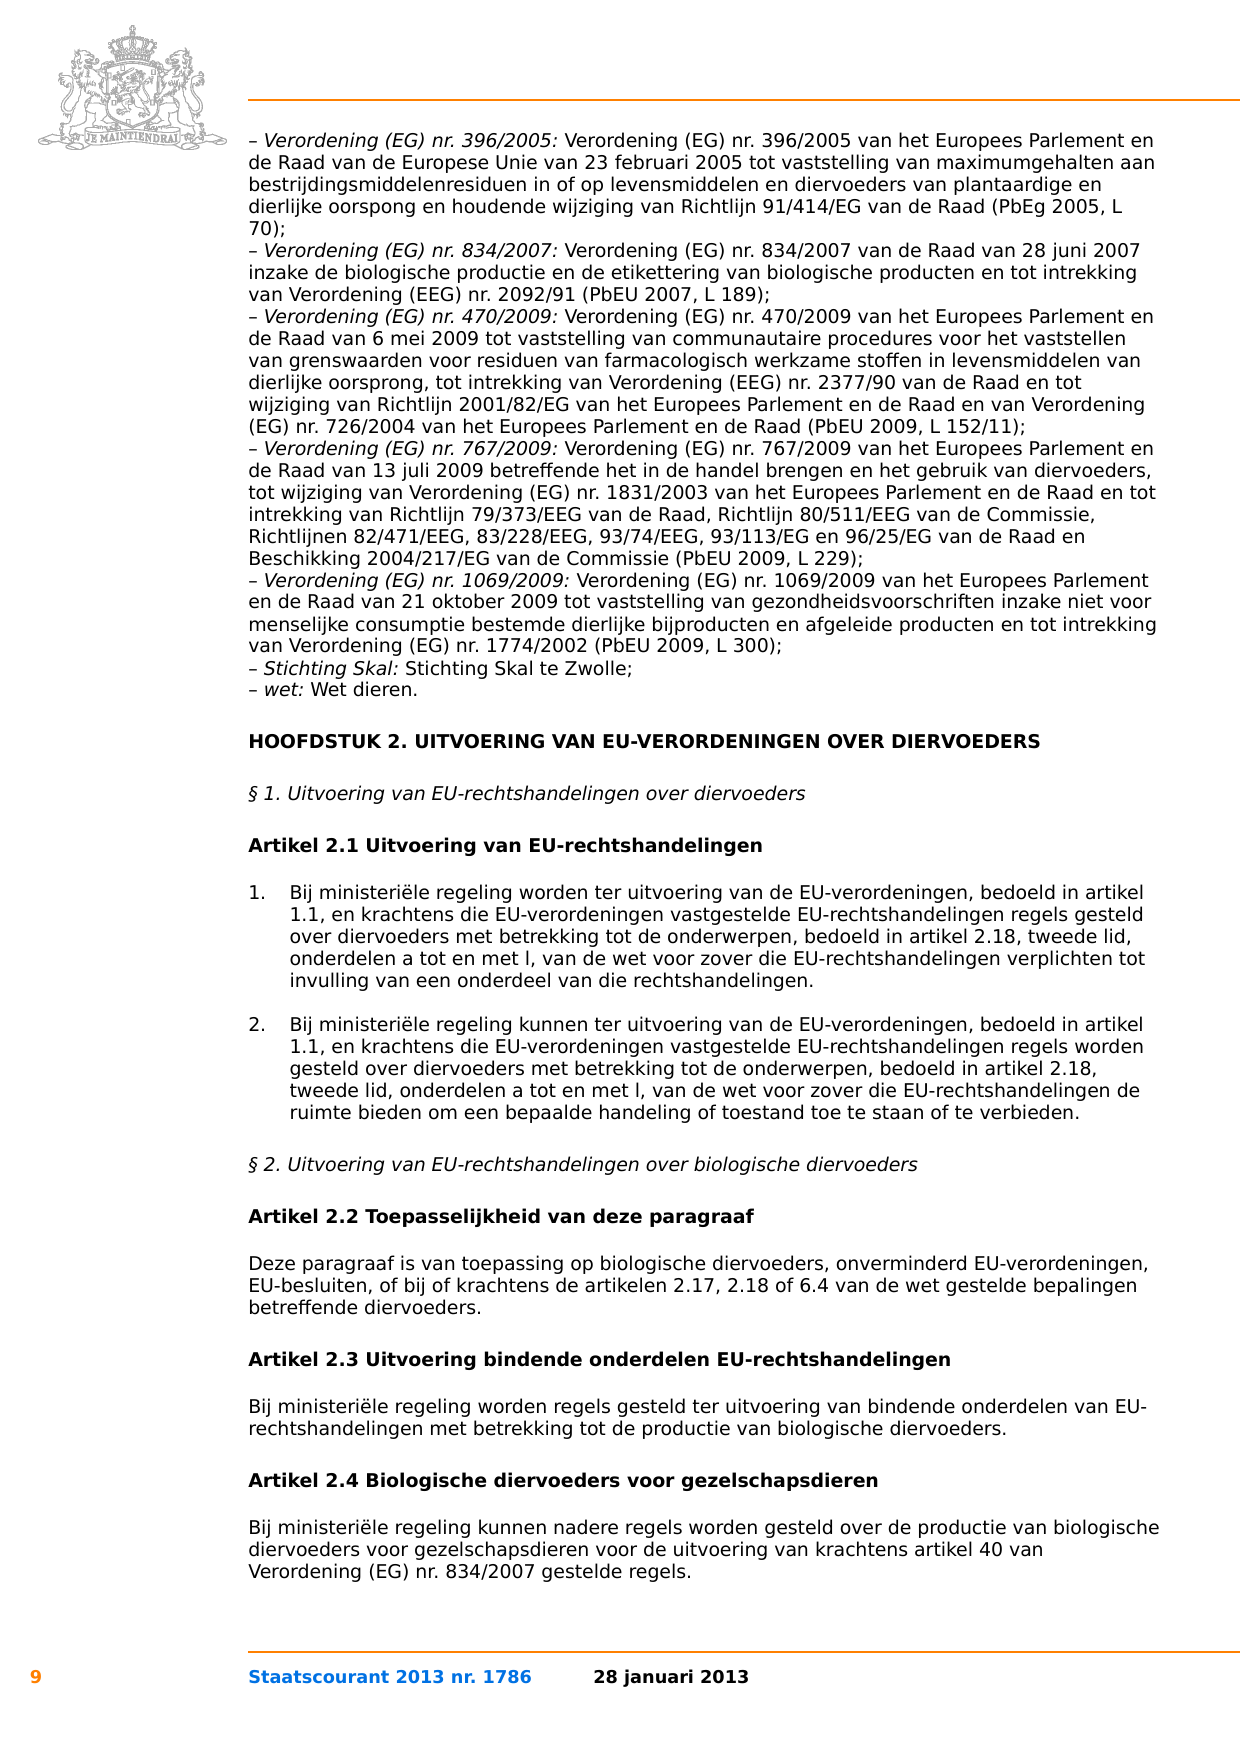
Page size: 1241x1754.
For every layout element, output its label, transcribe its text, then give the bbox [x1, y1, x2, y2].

subtitle § 2. Uitvoering van EU-rechtshandelingen over biologische diervoeders [248, 1154, 1163, 1176]
subtitle HOOFDSTUK 2. UITVOERING VAN EU-VERORDENINGEN OVER DIERVOEDERS [248, 731, 1163, 753]
text – Verordening (EG) nr. 1069/2009: Verordening (EG) nr. 1069/2009 van het Europees Parlement en de Raad van 21 oktober 2009 tot vaststelling van gezondheidsvoorschriften inzake niet voor menselijke consumptie bestemde dierlijke bijproducten en afgeleide producten en tot intrekking van Verordening (EG) nr. 1774/2002 (PbEU 2009, L 300); [248, 569, 1163, 657]
text – wet: Wet dieren. [248, 679, 1163, 701]
text 2. Bij ministeriële regeling kunnen ter uitvoering van de EU-verordeningen, bedoeld in artikel 1.1, en krachtens die EU-verordeningen vastgestelde EU-rechtshandelingen regels worden gesteld over diervoeders met betrekking tot de onderwerpen, bedoeld in artikel 2.18, tweede lid, onderdelen a tot en met l, van de wet voor zover die EU-rechtshandelingen de ruimte bieden om een bepaalde handeling of toestand toe te staan of te verbieden. [248, 1014, 1163, 1124]
text – Verordening (EG) nr. 767/2009: Verordening (EG) nr. 767/2009 van het Europees Parlement en de Raad van 13 juli 2009 betreffende het in de handel brengen en het gebruik van diervoeders, tot wijziging van Verordening (EG) nr. 1831/2003 van het Europees Parlement en de Raad en tot intrekking van Richtlijn 79/373/EEG van de Raad, Richtlijn 80/511/EEG van de Commissie, Richtlijnen 82/471/EEG, 83/228/EEG, 93/74/EEG, 93/113/EG en 96/25/EG van de Raad en Beschikking 2004/217/EG van de Commissie (PbEU 2009, L 229); [248, 438, 1163, 569]
text 1. Bij ministeriële regeling worden ter uitvoering van de EU-verordeningen, bedoeld in artikel 1.1, en krachtens die EU-verordeningen vastgestelde EU-rechtshandelingen regels gesteld over diervoeders met betrekking tot de onderwerpen, bedoeld in artikel 2.18, tweede lid, onderdelen a tot en met l, van de wet voor zover die EU-rechtshandelingen verplichten tot invulling van een onderdeel van die rechtshandelingen. [248, 882, 1163, 992]
picture [38, 25, 227, 150]
subtitle Artikel 2.3 Uitvoering bindende onderdelen EU-rechtshandelingen [248, 1349, 1163, 1371]
subtitle Artikel 2.2 Toepasselijkheid van deze paragraaf [248, 1206, 1163, 1228]
text Deze paragraaf is van toepassing op biologische diervoeders, onverminderd EU-verordeningen, EU-besluiten, of bij of krachtens de artikelen 2.17, 2.18 of 6.4 van de wet gestelde bepalingen betreffende diervoeders. [248, 1253, 1163, 1319]
text – Verordening (EG) nr. 470/2009: Verordening (EG) nr. 470/2009 van het Europees Parlement en de Raad van 6 mei 2009 tot vaststelling van communautaire procedures voor het vaststellen van grenswaarden voor residuen van farmacologisch werkzame stoffen in levensmiddelen van dierlijke oorsprong, tot intrekking van Verordening (EEG) nr. 2377/90 van de Raad en tot wijziging van Richtlijn 2001/82/EG van het Europees Parlement en de Raad en van Verordening (EG) nr. 726/2004 van het Europees Parlement en de Raad (PbEU 2009, L 152/11); [248, 306, 1163, 438]
text – Stichting Skal: Stichting Skal te Zwolle; [248, 657, 1163, 679]
text – Verordening (EG) nr. 834/2007: Verordening (EG) nr. 834/2007 van de Raad van 28 juni 2007 inzake de biologische productie en de etikettering van biologische producten en tot intrekking van Verordening (EEG) nr. 2092/91 (PbEU 2007, L 189); [248, 240, 1163, 306]
text Bij ministeriële regeling kunnen nadere regels worden gesteld over de productie van biologische diervoeders voor gezelschapsdieren voor de uitvoering van krachtens artikel 40 van Verordening (EG) nr. 834/2007 gestelde regels. [248, 1517, 1163, 1583]
subtitle § 1. Uitvoering van EU-rechtshandelingen over diervoeders [248, 783, 1163, 805]
text – Verordening (EG) nr. 396/2005: Verordening (EG) nr. 396/2005 van het Europees Parlement en de Raad van de Europese Unie van 23 februari 2005 tot vaststelling van maximumgehalten aan bestrijdingsmiddelenresiduen in of op levensmiddelen en diervoeders van plantaardige en dierlijke oorspong en houdende wijziging van Richtlijn 91/414/EG van de Raad (PbEg 2005, L 70); [248, 130, 1163, 240]
text Bij ministeriële regeling worden regels gesteld ter uitvoering van bindende onderdelen van EU-rechtshandelingen met betrekking tot de productie van biologische diervoeders. [248, 1396, 1163, 1440]
subtitle Artikel 2.4 Biologische diervoeders voor gezelschapsdieren [248, 1470, 1163, 1492]
subtitle Artikel 2.1 Uitvoering van EU-rechtshandelingen [248, 835, 1163, 857]
